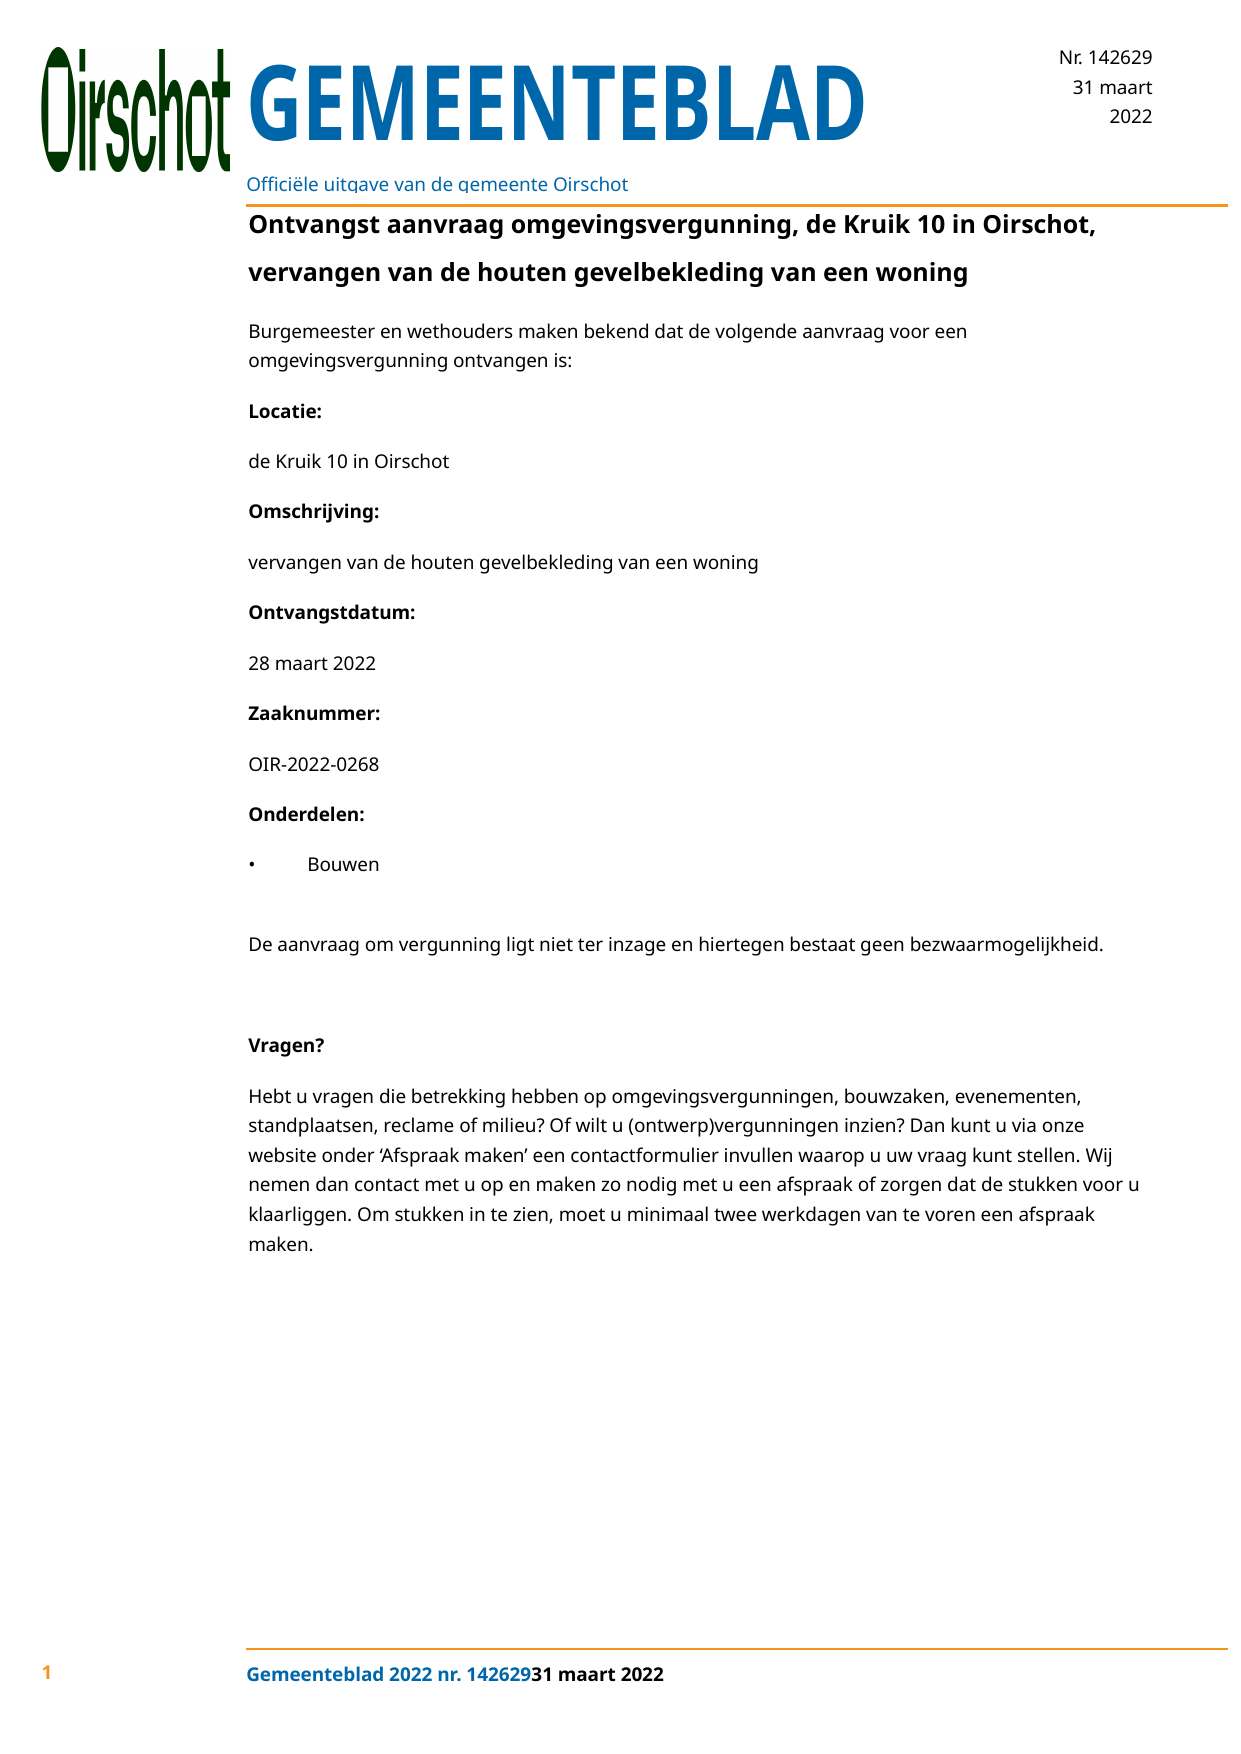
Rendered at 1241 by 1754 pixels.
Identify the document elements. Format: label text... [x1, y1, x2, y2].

text Vragen? [248, 1032, 1152, 1058]
text 28 maart 2022 [248, 650, 1152, 676]
text vervangen van de houten gevelbekleding van een woning [248, 549, 1152, 575]
text Hebt u vragen die betrekking hebben op omgevingsvergunningen, bouwzaken, evenementen, standplaatsen, reclame of milieu? Of wilt u (ontwerp)vergunningen inzien? Dan kunt u via onze website onder ‘Afspraak maken’ een contactformulier invullen waarop u uw vraag kunt stellen. Wij nemen dan contact met u op en maken zo nodig met u een afspraak of zorgen dat de stukken voor u klaarliggen. Om stukken in te zien, moet u minimaal twee werkdagen van te voren een afspraak maken. [248, 1083, 1152, 1257]
text Locatie: [248, 398, 1152, 424]
text Onderdelen: [248, 801, 1152, 827]
text De aanvraag om vergunning ligt niet ter inzage en hiertegen bestaat geen bezwaarmogelijkheid. [248, 932, 1152, 957]
text OIR-2022-0268 [248, 751, 1152, 777]
text de Kruik 10 in Oirschot [248, 448, 1152, 474]
text Ontvangstdatum: [248, 599, 1152, 625]
list Bouwen [248, 852, 1152, 877]
text Burgemeester en wethouders maken bekend dat de volgende aanvraag voor een omgevingsvergunning ontvangen is: [248, 318, 1152, 373]
text Zaaknummer: [248, 700, 1152, 726]
text Ontvangst aanvraag omgevingsvergunning, de Kruik 10 in Oirschot, vervangen van de houten gevelbekleding van een woning [248, 207, 1152, 288]
text Omschrijving: [248, 499, 1152, 524]
picture [41, 47, 231, 172]
